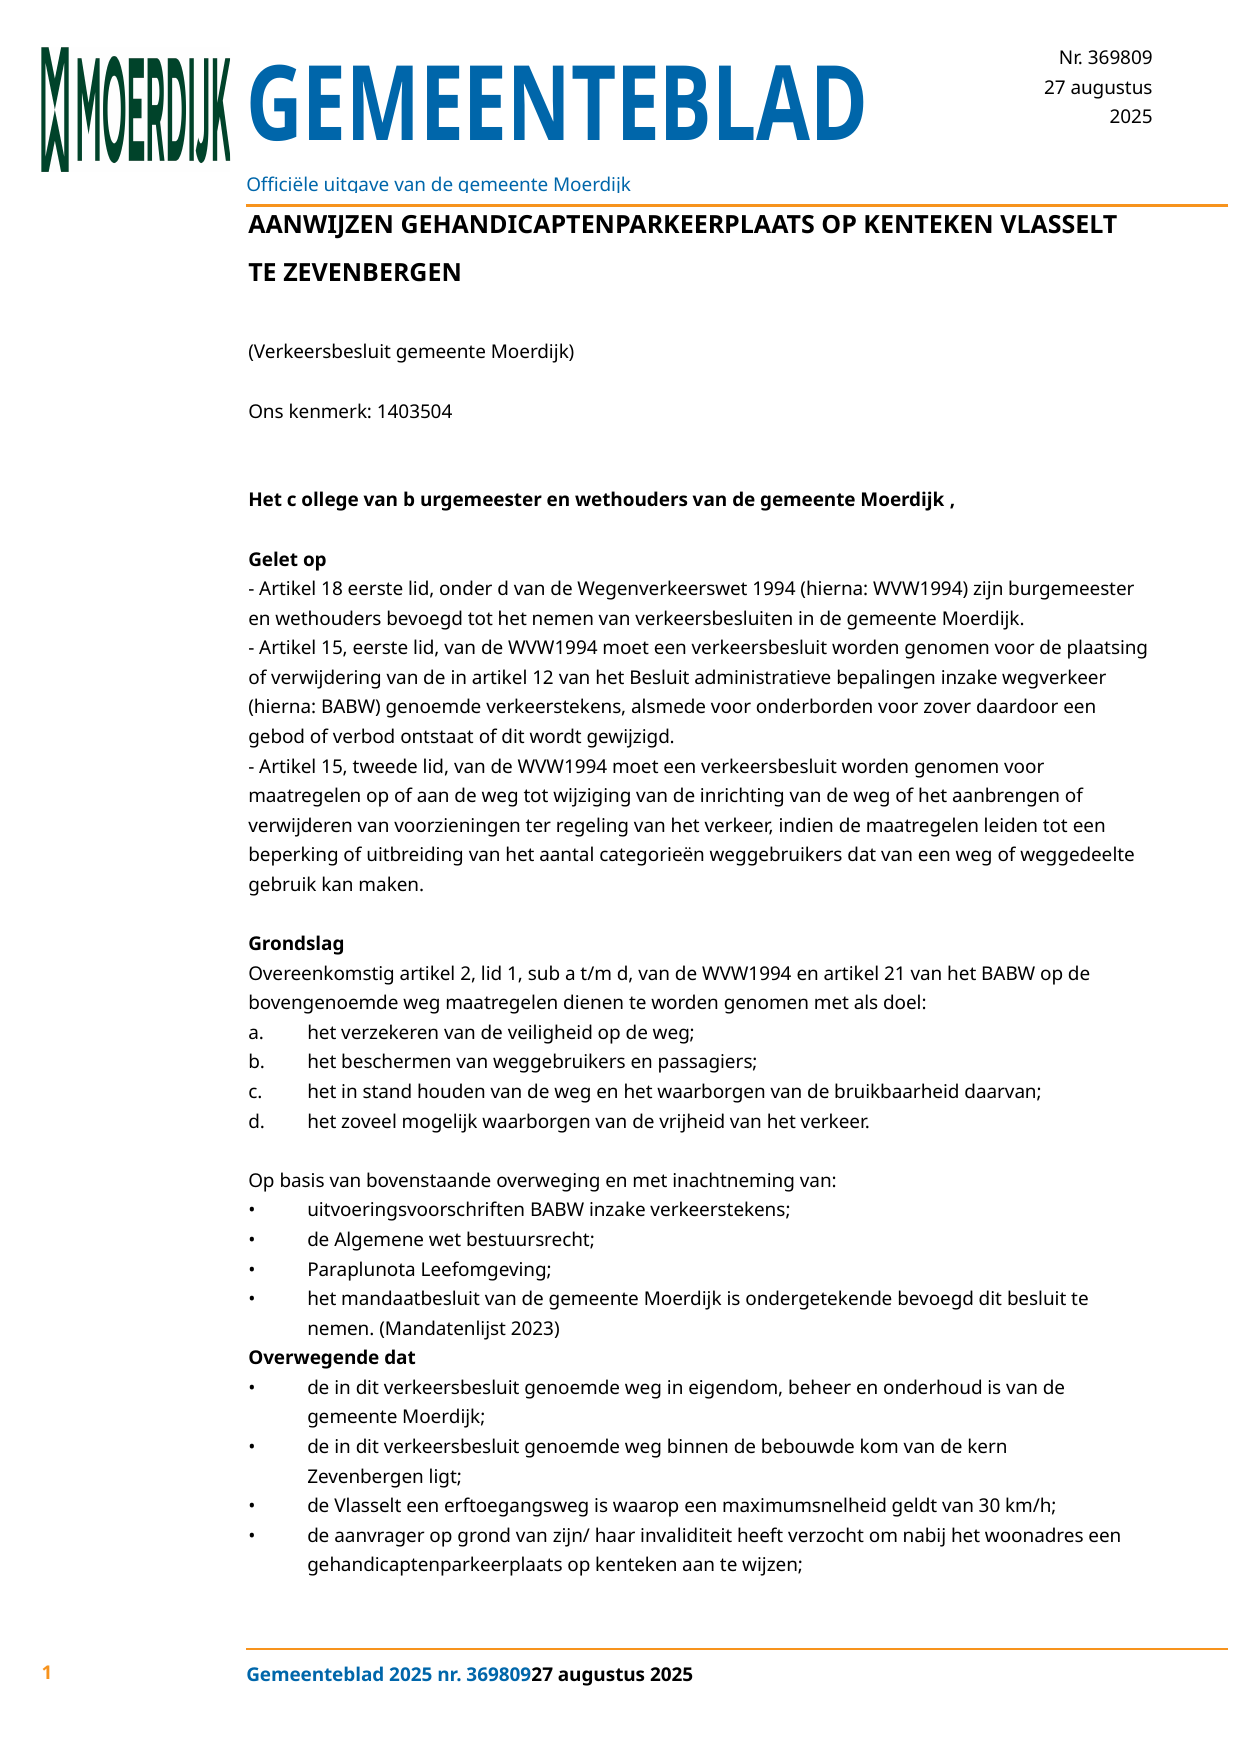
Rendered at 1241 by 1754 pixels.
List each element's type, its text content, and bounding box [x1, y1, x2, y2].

list het in stand houden van de weg en het waarborgen van de bruikbaarheid daarvan; [248, 1078, 1152, 1104]
picture [41, 47, 231, 172]
list het beschermen van weggebruikers en passagiers; [248, 1049, 1152, 1074]
list het zoveel mogelijk waarborgen van de vrijheid van het verkeer. [248, 1108, 1152, 1133]
text Overeenkomstig artikel 2, lid 1, sub a t/m d, van de WVW1994 en artikel 21 van het BABW op de bovengenoemde weg maatregelen dienen te worden genomen met als doel: [248, 960, 1152, 1015]
text Gelet op [248, 546, 1152, 571]
text (Verkeersbesluit gemeente Moerdijk) [248, 339, 1152, 364]
text Ons kenmerk: 1403504 [248, 398, 1152, 423]
list de Vlasselt een erftoegangsweg is waarop een maximumsnelheid geldt van 30 km/h; [248, 1492, 1152, 1518]
text Het c ollege van b urgemeester en wethouders van de gemeente Moerdijk , [248, 487, 1152, 512]
list de in dit verkeersbesluit genoemde weg in eigendom, beheer en onderhoud is van de gemeente Moerdijk; [248, 1374, 1152, 1429]
list de aanvrager op grond van zijn/ haar invaliditeit heeft verzocht om nabij het woonadres een gehandicaptenparkeerplaats op kenteken aan te wijzen; [248, 1522, 1152, 1577]
list Paraplunota Leefomgeving; [248, 1256, 1152, 1281]
list het verzekeren van de veiligheid op de weg; [248, 1019, 1152, 1045]
list Zevenbergen ligt; [248, 1463, 1152, 1488]
list uitvoeringsvoorschriften BABW inzake verkeerstekens; [248, 1197, 1152, 1222]
text Overwegende dat [248, 1344, 1152, 1370]
list de in dit verkeersbesluit genoemde weg binnen de bebouwde kom van de kern [248, 1433, 1152, 1459]
text Op basis van bovenstaande overweging en met inachtneming van: [248, 1167, 1152, 1193]
text - Artikel 15, eerste lid, van de WVW1994 moet een verkeersbesluit worden genomen voor de plaatsing of verwijdering van de in artikel 12 van het Besluit administratieve bepalingen inzake wegverkeer (hierna: BABW) genoemde verkeerstekens, alsmede voor onderborden voor zover daardoor een gebod of verbod ontstaat of dit wordt gewijzigd. [248, 634, 1152, 749]
list de Algemene wet bestuursrecht; [248, 1226, 1152, 1252]
text - Artikel 15, tweede lid, van de WVW1994 moet een verkeersbesluit worden genomen voor maatregelen op of aan de weg tot wijziging van de inrichting van de weg of het aanbrengen of verwijderen van voorzieningen ter regeling van het verkeer, indien de maatregelen leiden tot een beperking of uitbreiding van het aantal categorieën weggebruikers dat van een weg of weggedeelte gebruik kan maken. [248, 753, 1152, 897]
text Grondslag [248, 930, 1152, 956]
text - Artikel 18 eerste lid, onder d van de Wegenverkeerswet 1994 (hierna: WVW1994) zijn burgemeester en wethouders bevoegd tot het nemen van verkeersbesluiten in de gemeente Moerdijk. [248, 575, 1152, 631]
text AANWIJZEN GEHANDICAPTENPARKEERPLAATS OP KENTEKEN VLASSELT TE ZEVENBERGEN [248, 207, 1152, 288]
list het mandaatbesluit van de gemeente Moerdijk is ondergetekende bevoegd dit besluit te nemen. (Mandatenlijst 2023) [248, 1285, 1152, 1341]
